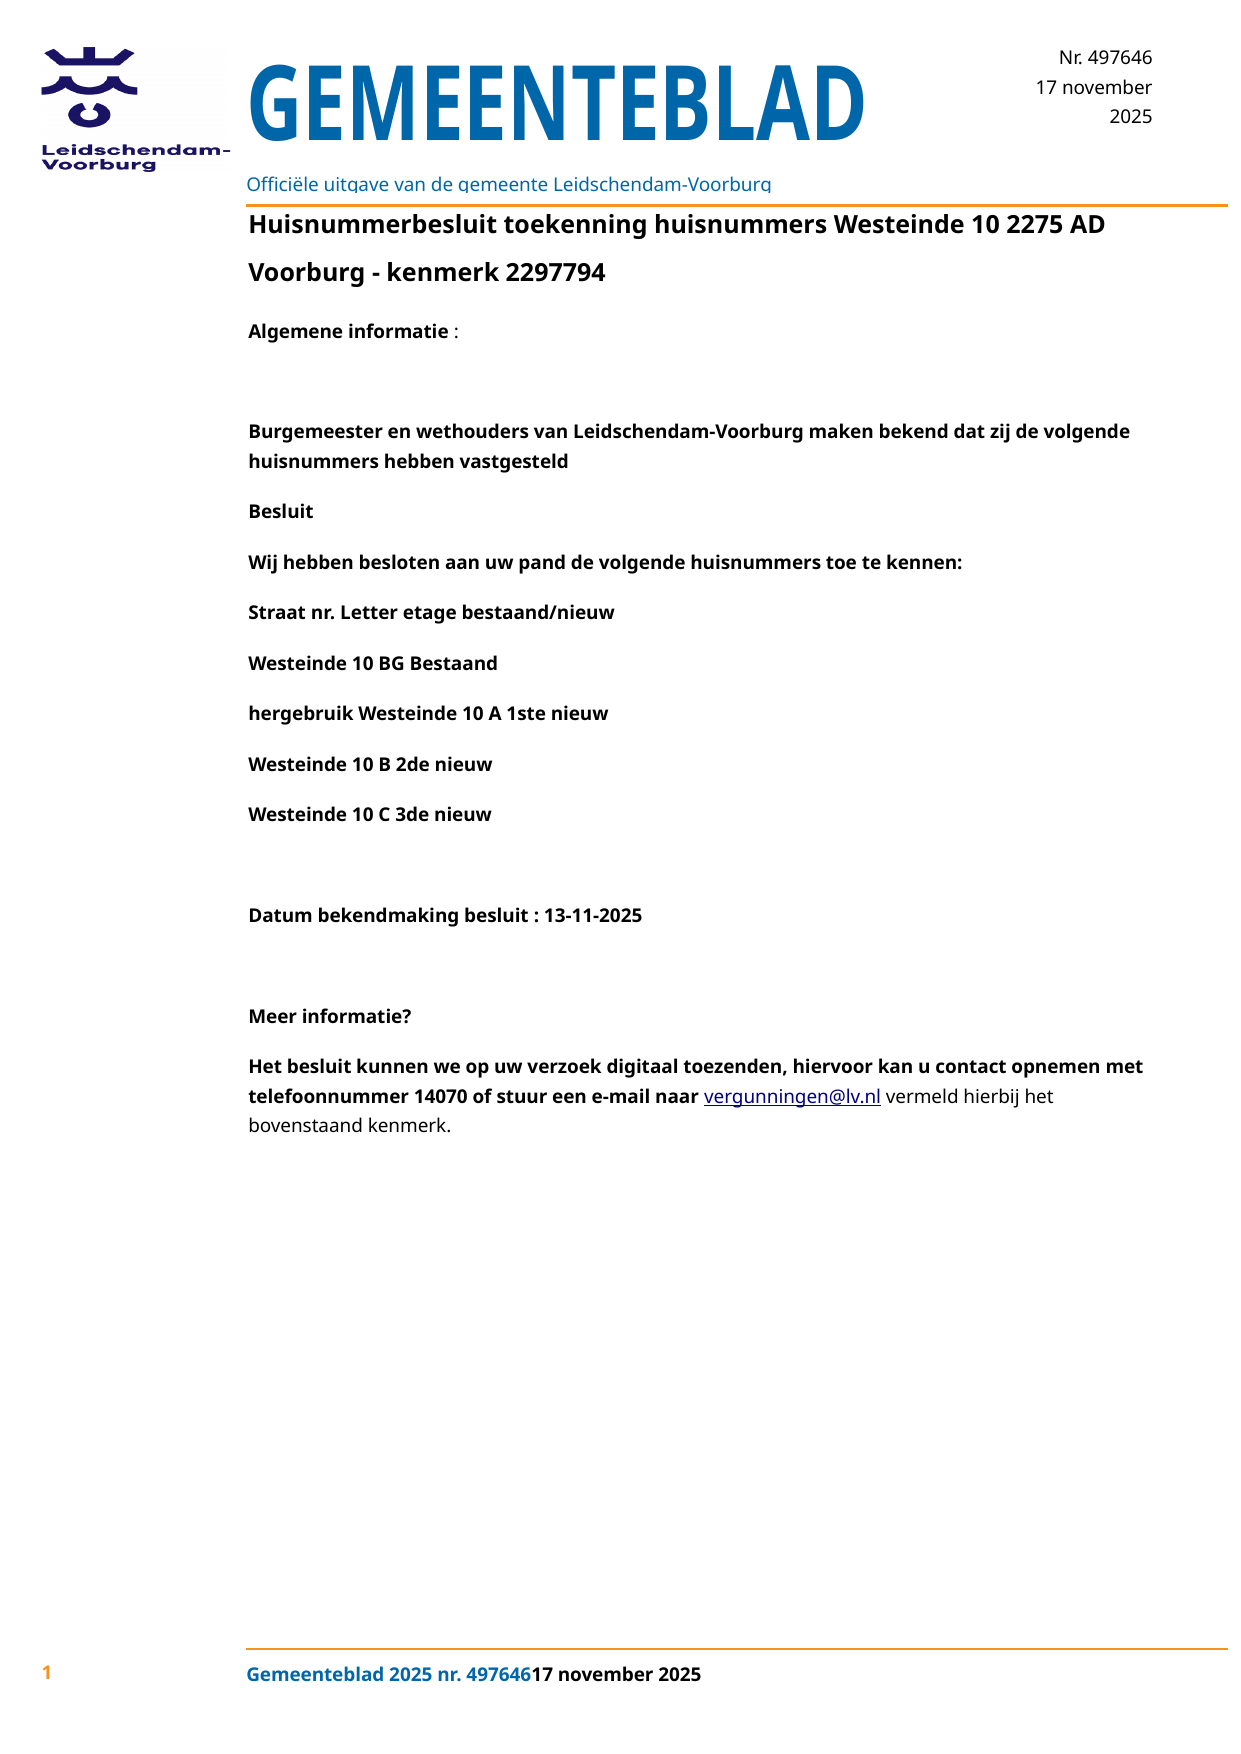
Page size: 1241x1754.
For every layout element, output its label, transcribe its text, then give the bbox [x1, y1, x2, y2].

text Westeinde 10 C 3de nieuw [248, 801, 1152, 827]
text Besluit [248, 499, 1152, 524]
text Westeinde 10 BG Bestaand [248, 650, 1152, 676]
text Meer informatie? [248, 1003, 1152, 1029]
text Datum bekendmaking besluit : 13-11-2025 [248, 902, 1152, 928]
picture [41, 47, 231, 172]
text Westeinde 10 B 2de nieuw [248, 751, 1152, 777]
text Burgemeester en wethouders van Leidschendam-Voorburg maken bekend dat zij de volgende huisnummers hebben vastgesteld [248, 419, 1152, 474]
text Straat nr. Letter etage bestaand/nieuw [248, 599, 1152, 625]
text Huisnummerbesluit toekenning huisnummers Westeinde 10 2275 AD Voorburg - kenmerk 2297794 [248, 207, 1152, 288]
text hergebruik Westeinde 10 A 1ste nieuw [248, 700, 1152, 726]
text Wij hebben besloten aan uw pand de volgende huisnummers toe te kennen: [248, 549, 1152, 575]
text Het besluit kunnen we op uw verzoek digitaal toezenden, hiervoor kan u contact opnemen met telefoonnummer 14070 of stuur een e-mail naar vergunningen@lv.nl vermeld hierbij het bovenstaand kenmerk. [248, 1053, 1152, 1138]
text Algemene informatie : [248, 318, 1152, 344]
